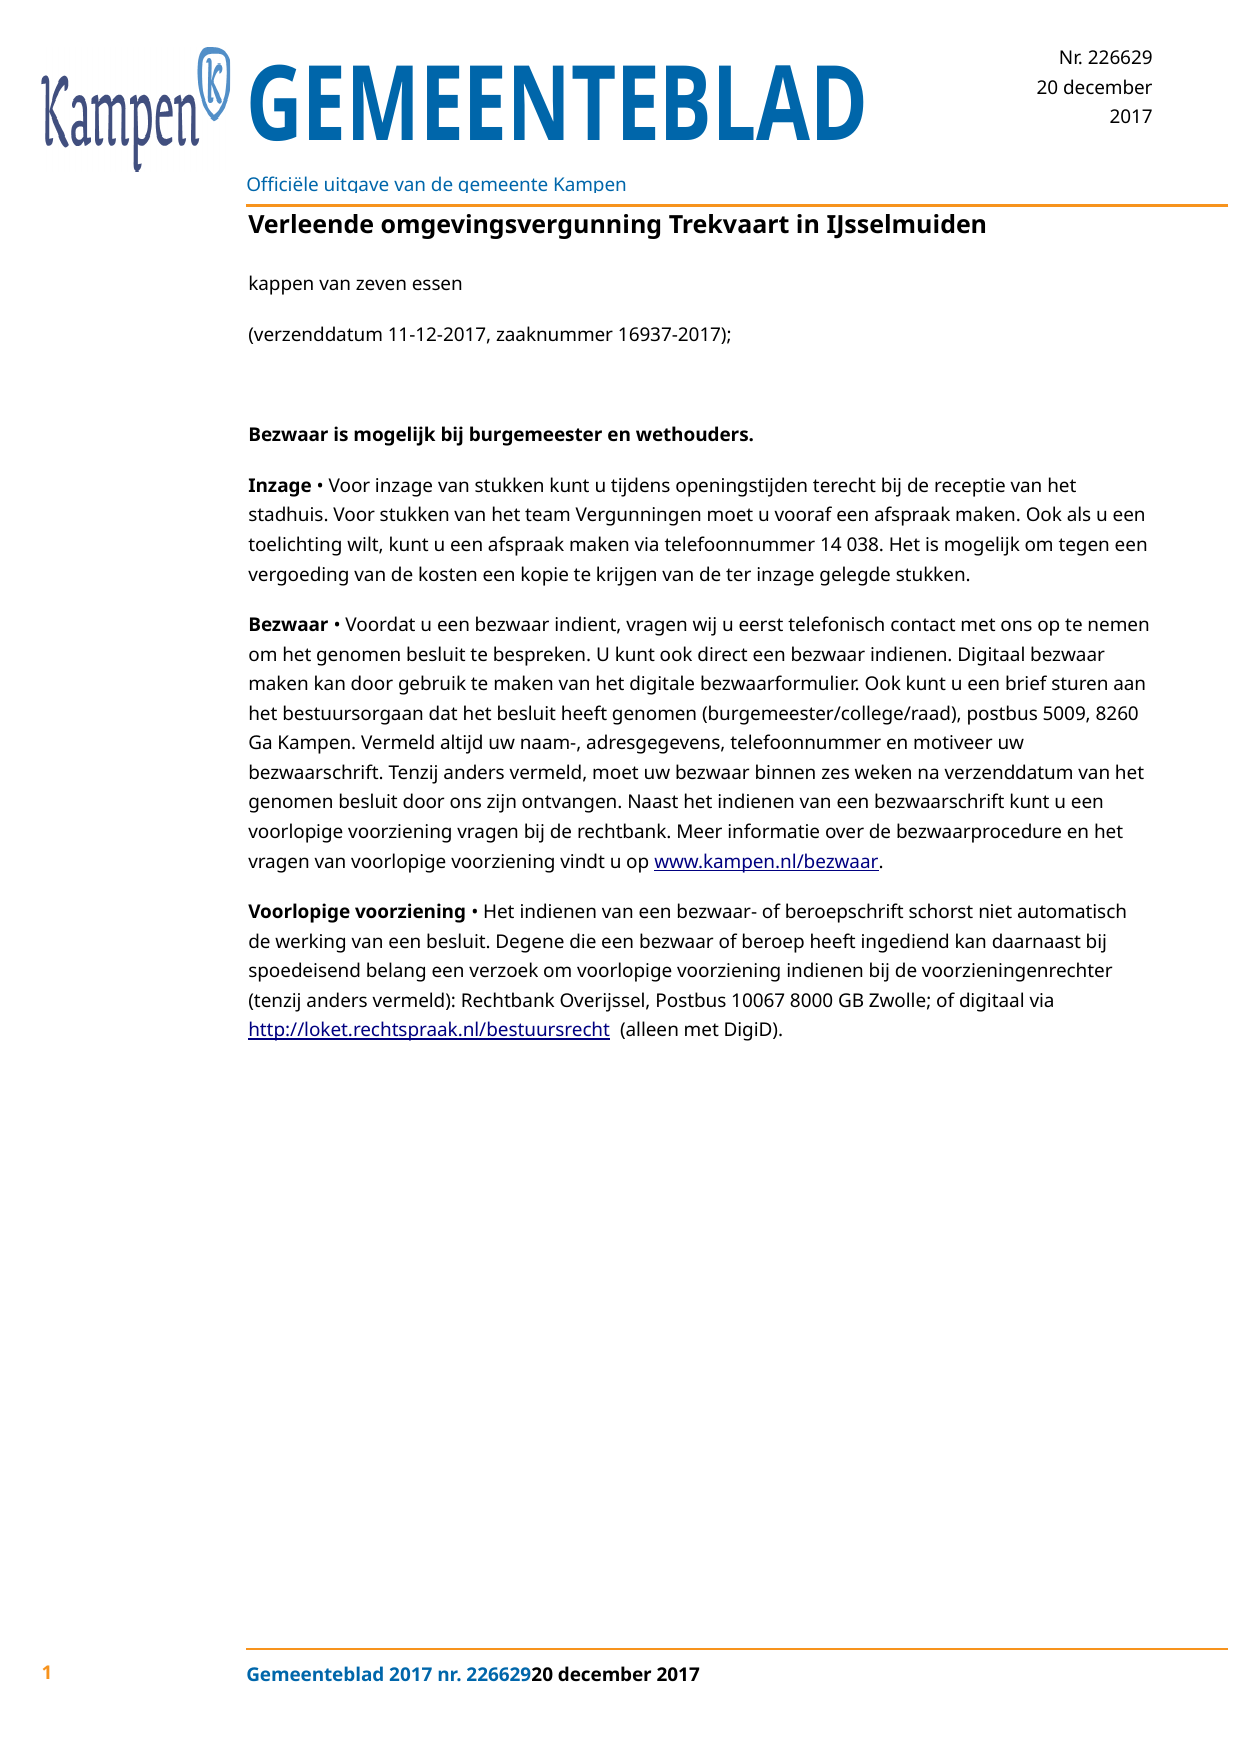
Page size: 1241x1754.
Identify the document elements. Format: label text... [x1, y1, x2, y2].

text Bezwaar is mogelijk bij burgemeester en wethouders. [248, 422, 1152, 447]
text kappen van zeven essen [248, 270, 1152, 296]
text Voorlopige voorziening • Het indienen van een bezwaar- of beroepschrift schorst niet automatisch de werking van een besluit. Degene die een bezwaar of beroep heeft ingediend kan daarnaast bij spoedeisend belang een verzoek om voorlopige voorziening indienen bij de voorzieningenrechter (tenzij anders vermeld): Rechtbank Overijssel, Postbus 10067 8000 GB Zwolle; of digitaal via http://loket.rechtspraak.nl/bestuursrecht (alleen met DigiD). [248, 898, 1152, 1042]
picture [41, 47, 231, 172]
text (verzenddatum 11-12-2017, zaaknummer 16937-2017); [248, 321, 1152, 346]
text Bezwaar • Voordat u een bezwaar indient, vragen wij u eerst telefonisch contact met ons op te nemen om het genomen besluit te bespreken. U kunt ook direct een bezwaar indienen. Digitaal bezwaar maken kan door gebruik te maken van het digitale bezwaarformulier. Ook kunt u een brief sturen aan het bestuursorgaan dat het besluit heeft genomen (burgemeester/college/raad), postbus 5009, 8260 Ga Kampen. Vermeld altijd uw naam-, adresgegevens, telefoonnummer en motiveer uw bezwaarschrift. Tenzij anders vermeld, moet uw bezwaar binnen zes weken na verzenddatum van het genomen besluit door ons zijn ontvangen. Naast het indienen van een bezwaarschrift kunt u een voorlopige voorziening vragen bij de rechtbank. Meer informatie over de bezwaarprocedure en het vragen van voorlopige voorziening vindt u op www.kampen.nl/bezwaar. [248, 611, 1152, 873]
text Inzage • Voor inzage van stukken kunt u tijdens openingstijden terecht bij de receptie van het stadhuis. Voor stukken van het team Vergunningen moet u vooraf een afspraak maken. Ook als u een toelichting wilt, kunt u een afspraak maken via telefoonnummer 14 038. Het is mogelijk om tegen een vergoeding van de kosten een kopie te krijgen van de ter inzage gelegde stukken. [248, 472, 1152, 586]
text Verleende omgevingsvergunning Trekvaart in IJsselmuiden [248, 207, 1152, 241]
